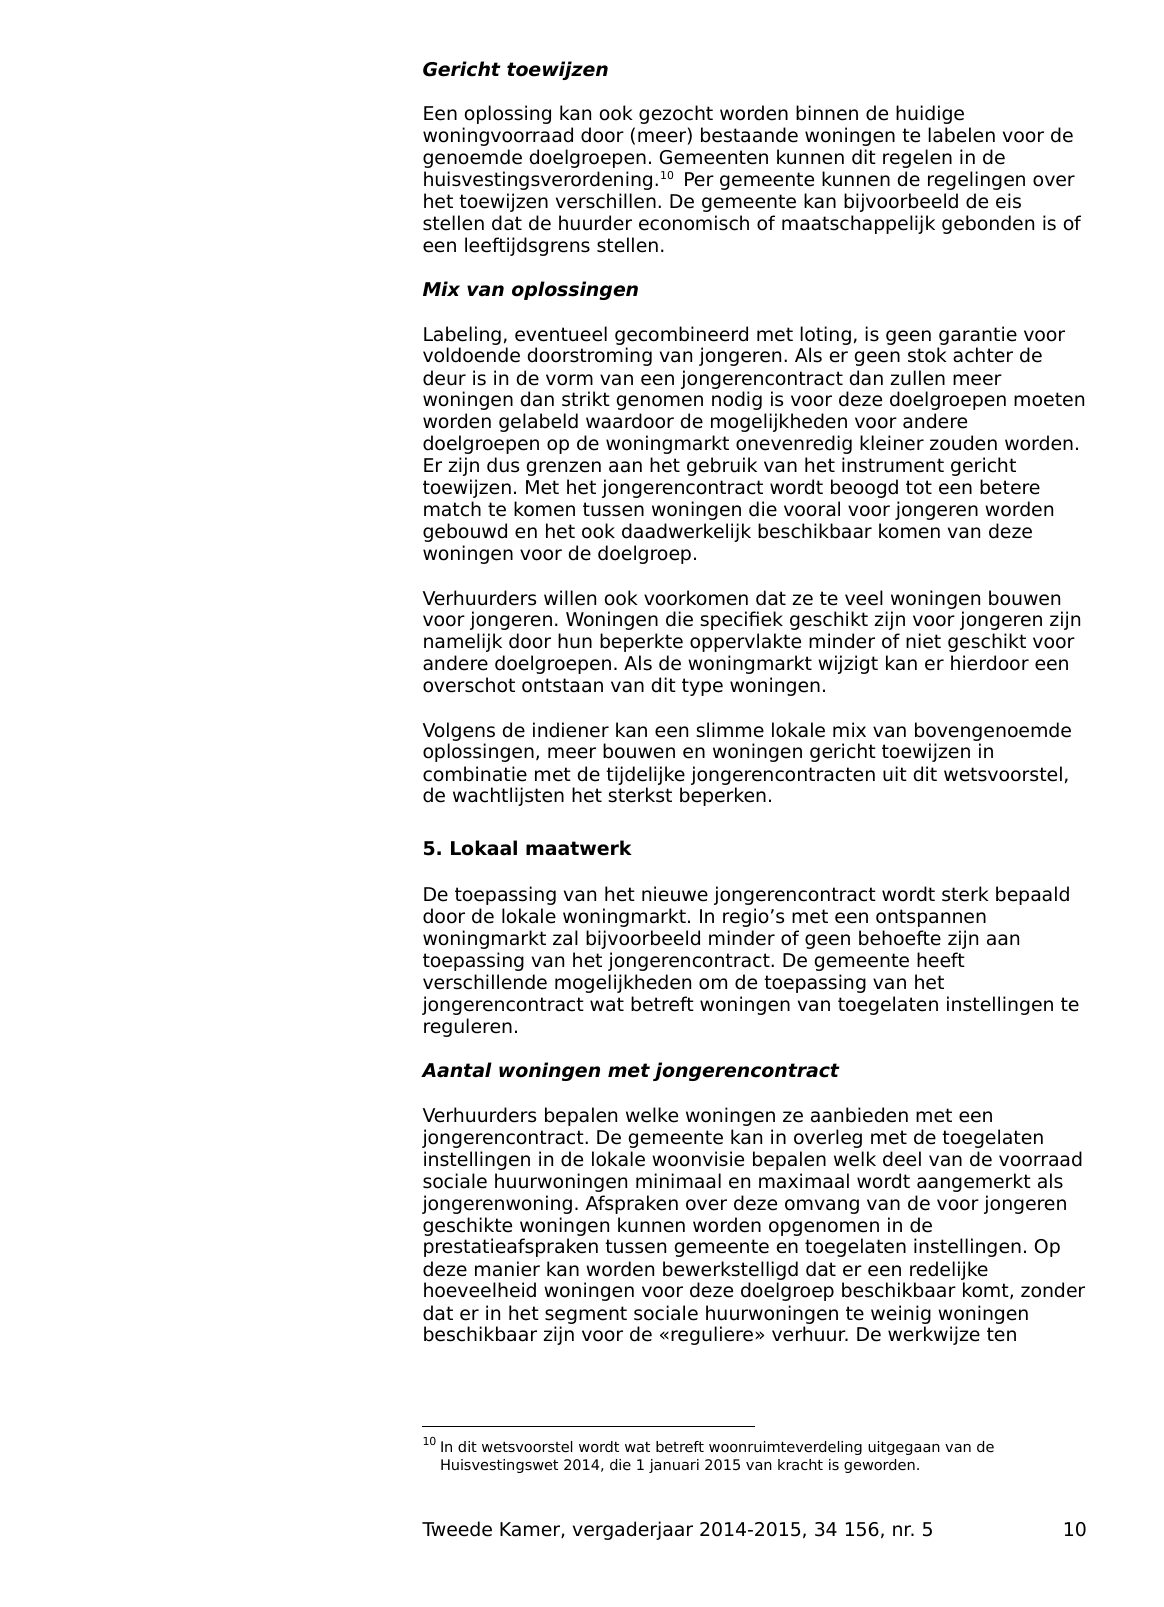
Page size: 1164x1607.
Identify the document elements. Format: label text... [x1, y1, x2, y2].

subtitle Gericht toewijzen [422, 59, 1087, 81]
text Labeling, eventueel gecombineerd met loting, is geen garantie voor voldoende doorstroming van jongeren. Als er geen stok achter de deur is in de vorm van een jongerencontract dan zullen meer woningen dan strikt genomen nodig is voor deze doelgroepen moeten worden gelabeld waardoor de mogelijkheden voor andere doelgroepen op de woningmarkt onevenredig kleiner zouden worden. Er zijn dus grenzen aan het gebruik van het instrument gericht toewijzen. Met het jongerencontract wordt beoogd tot een betere match te komen tussen woningen die vooral voor jongeren worden gebouwd en het ook daadwerkelijk beschikbaar komen van deze woningen voor de doelgroep. [422, 323, 1087, 565]
text Een oplossing kan ook gezocht worden binnen de huidige woningvoorraad door (meer) bestaande woningen te labelen voor de genoemde doelgroepen. Gemeenten kunnen dit regelen in de huisvestingsverordening. Per gemeente kunnen de regelingen over het toewijzen verschillen. De gemeente kan bijvoorbeeld de eis stellen dat de huurder economisch of maatschappelijk gebonden is of een leeftijdsgrens stellen. [422, 103, 1087, 257]
subtitle 5. Lokaal maatwerk [422, 837, 1087, 859]
text In dit wetsvoorstel wordt wat betreft woonruimteverdeling uitgegaan van de Huisvestingswet 2014, die 1 januari 2015 van kracht is geworden. [422, 1435, 1087, 1474]
text Verhuurders willen ook voorkomen dat ze te veel woningen bouwen voor jongeren. Woningen die specifiek geschikt zijn voor jongeren zijn namelijk door hun beperkte oppervlakte minder of niet geschikt voor andere doelgroepen. Als de woningmarkt wijzigt kan er hierdoor een overschot ontstaan van dit type woningen. [422, 587, 1087, 697]
text Verhuurders bepalen welke woningen ze aanbieden met een jongerencontract. De gemeente kan in overleg met de toegelaten instellingen in de lokale woonvisie bepalen welk deel van de voorraad sociale huurwoningen minimaal en maximaal wordt aangemerkt als jongerenwoning. Afspraken over deze omvang van de voor jongeren geschikte woningen kunnen worden opgenomen in de prestatieafspraken tussen gemeente en toegelaten instellingen. Op deze manier kan worden bewerkstelligd dat er een redelijke hoeveelheid woningen voor deze doelgroep beschikbaar komt, zonder dat er in het segment sociale huurwoningen te weinig woningen beschikbaar zijn voor de «reguliere» verhuur. De werkwijze ten [422, 1104, 1087, 1346]
text De toepassing van het nieuwe jongerencontract wordt sterk bepaald door de lokale woningmarkt. In regio’s met een ontspannen woningmarkt zal bijvoorbeeld minder of geen behoefte zijn aan toepassing van het jongerencontract. De gemeente heeft verschillende mogelijkheden om de toepassing van het jongerencontract wat betreft woningen van toegelaten instellingen te reguleren. [422, 884, 1087, 1038]
text Volgens de indiener kan een slimme lokale mix van bovengenoemde oplossingen, meer bouwen en woningen gericht toewijzen in combinatie met de tijdelijke jongerencontracten uit dit wetsvoorstel, de wachtlijsten het sterkst beperken. [422, 719, 1087, 807]
subtitle Aantal woningen met jongerencontract [422, 1060, 1087, 1082]
subtitle Mix van oplossingen [422, 279, 1087, 301]
